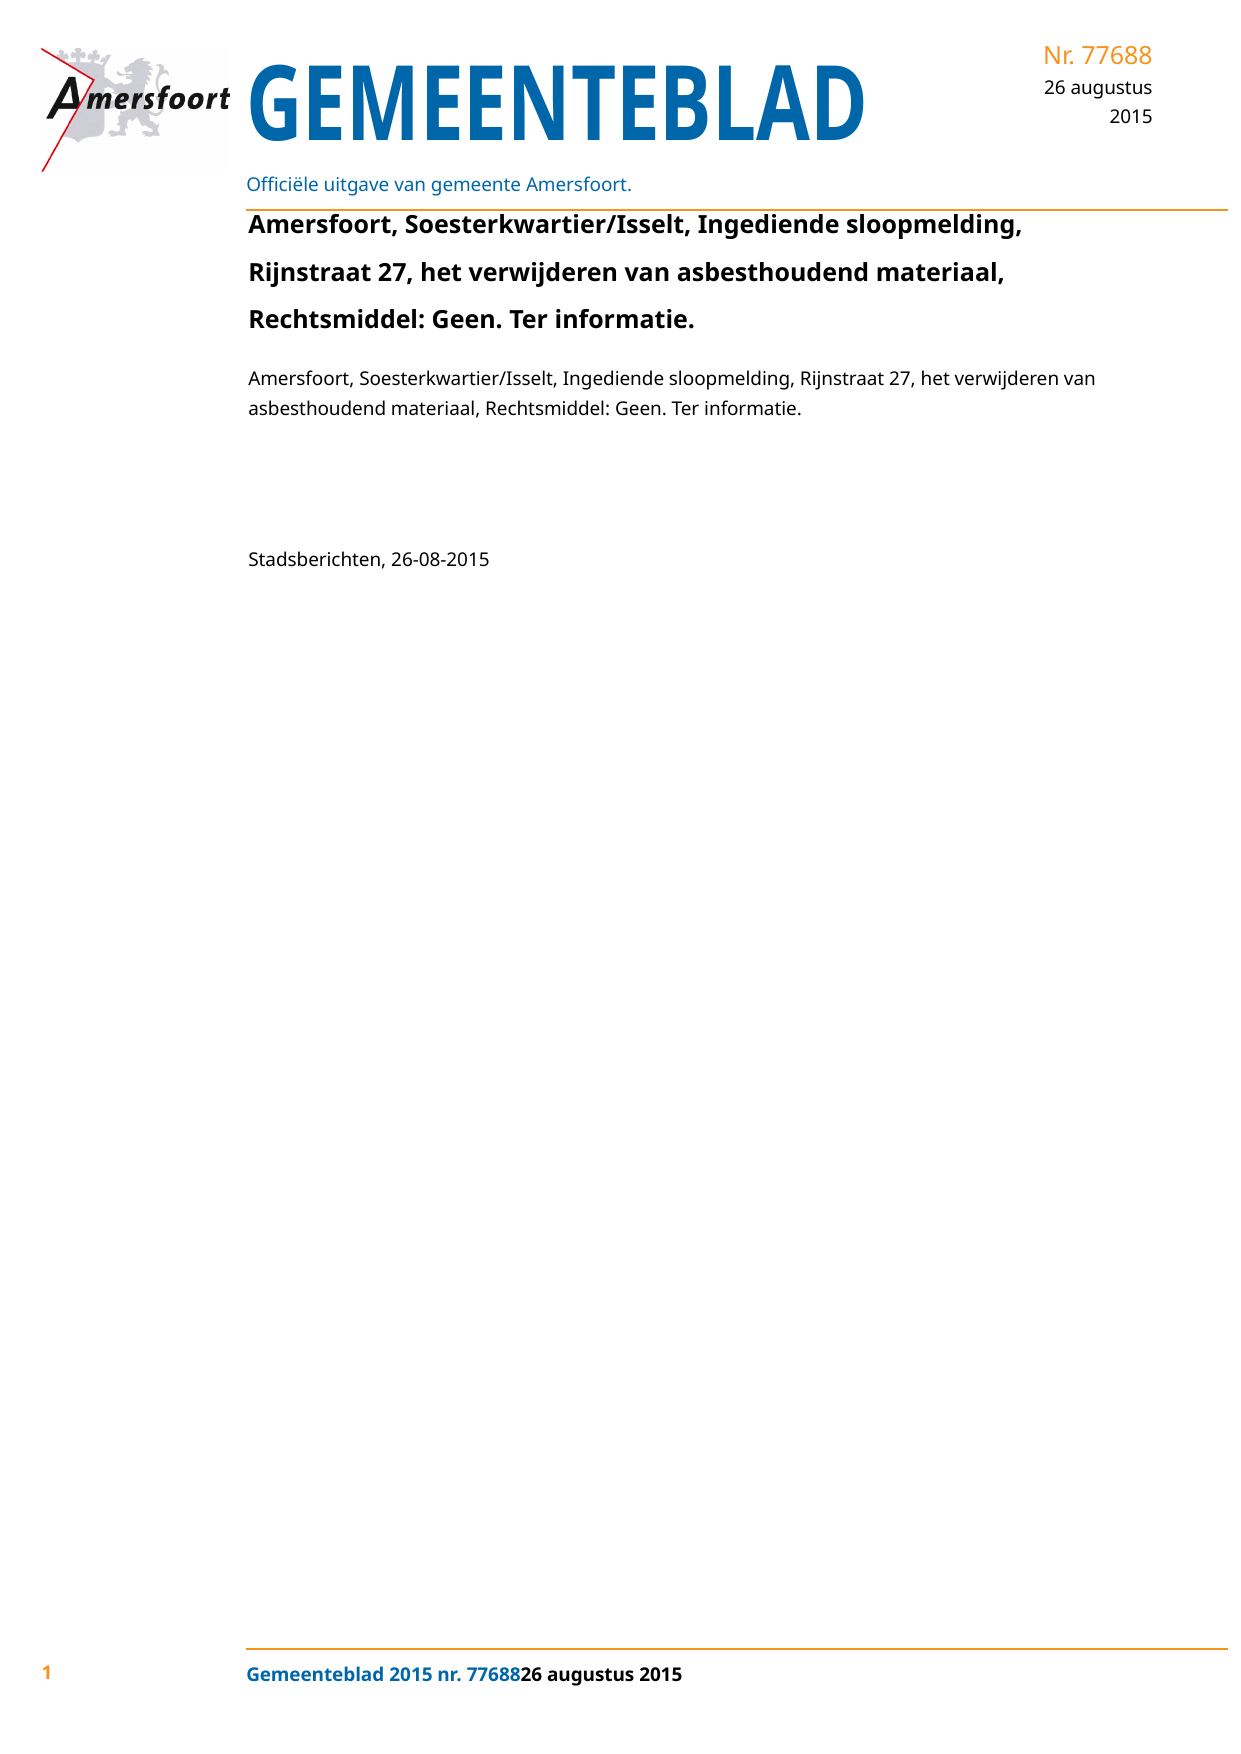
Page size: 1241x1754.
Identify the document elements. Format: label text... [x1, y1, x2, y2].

picture [41, 47, 231, 172]
text Amersfoort, Soesterkwartier/Isselt, Ingediende sloopmelding, Rijnstraat 27, het verwijderen van asbesthoudend materiaal, Rechtsmiddel: Geen. Ter informatie. [248, 366, 1152, 421]
text Stadsberichten, 26-08-2015 [248, 546, 1152, 572]
text Amersfoort, Soesterkwartier/Isselt, Ingediende sloopmelding, Rijnstraat 27, het verwijderen van asbesthoudend materiaal, Rechtsmiddel: Geen. Ter informatie. [248, 211, 1152, 336]
